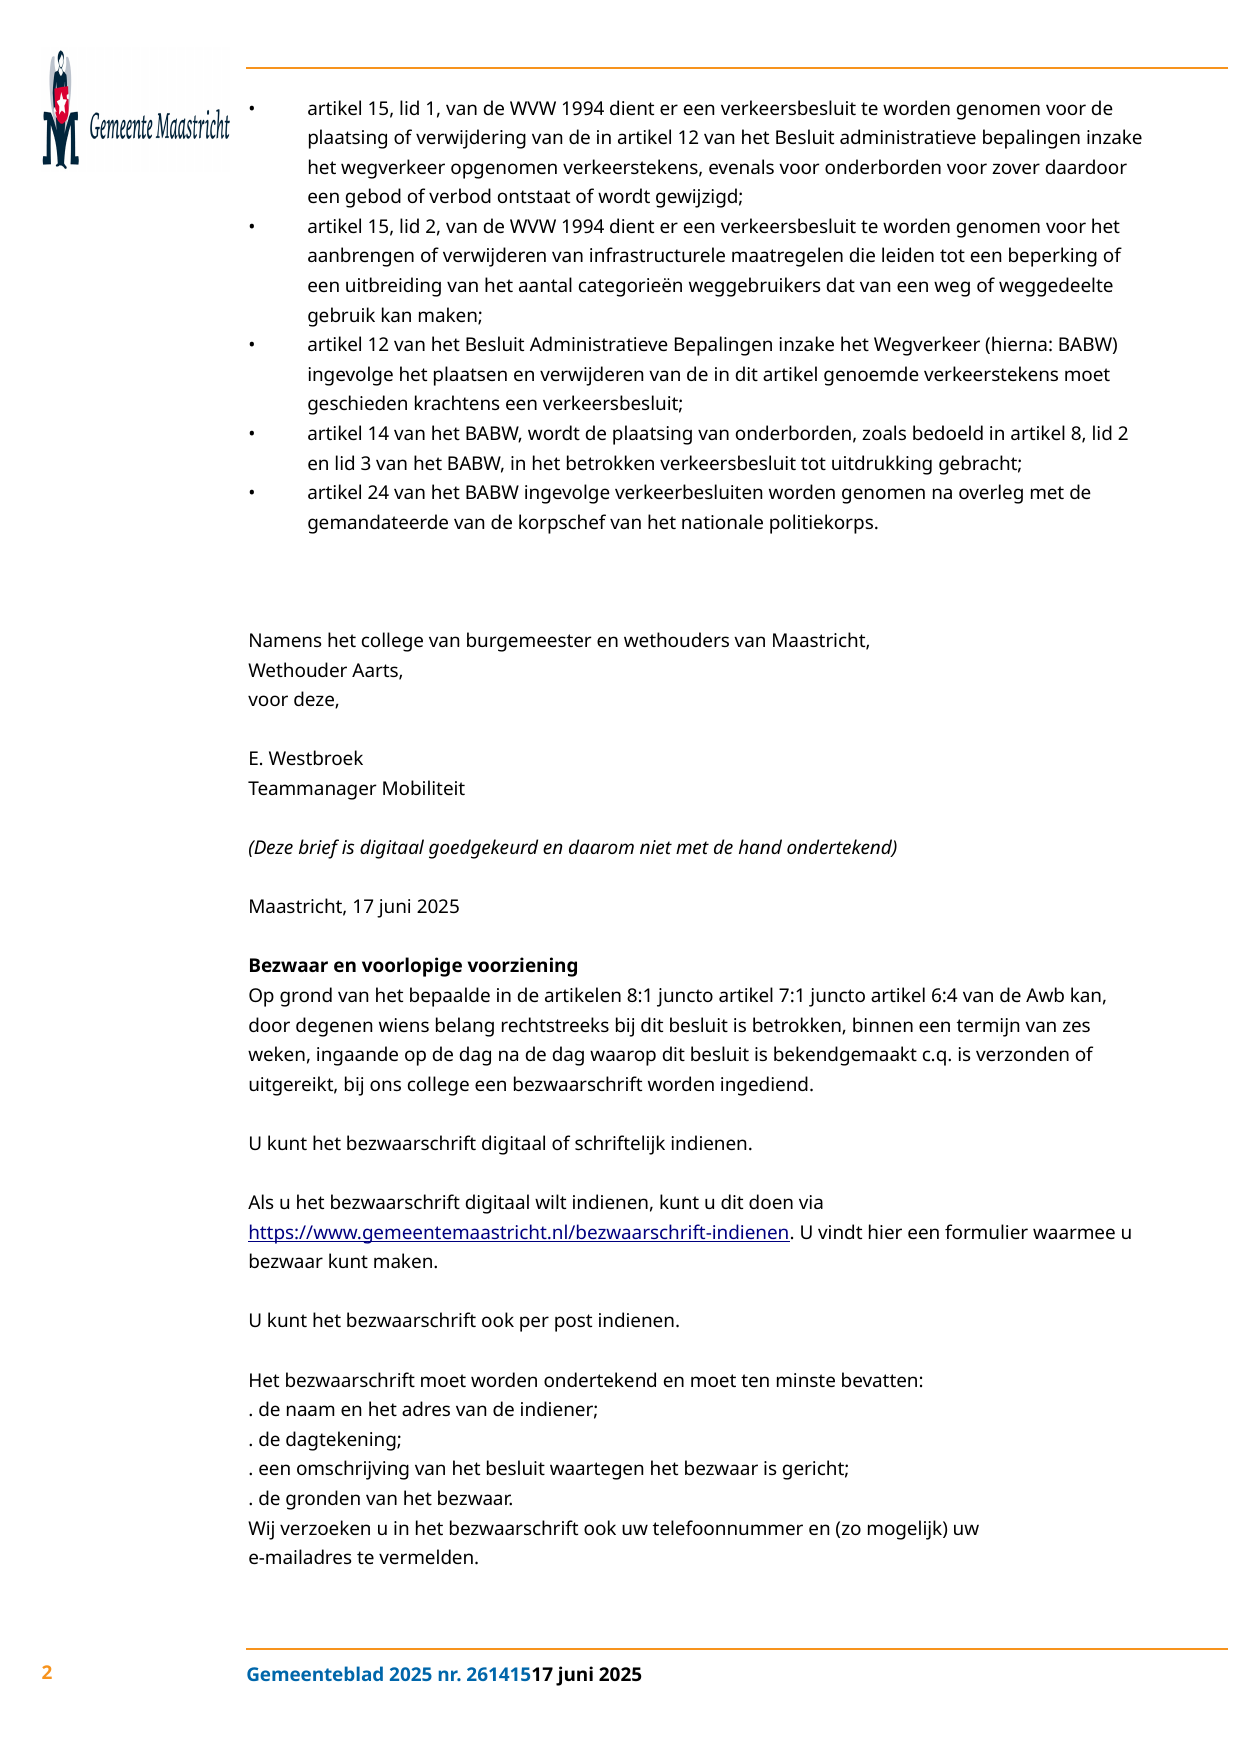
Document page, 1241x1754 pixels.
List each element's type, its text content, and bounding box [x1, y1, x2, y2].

text Op grond van het bepaalde in de artikelen 8:1 juncto artikel 7:1 juncto artikel 6:4 van de Awb kan, door degenen wiens belang rechtstreeks bij dit besluit is betrokken, binnen een termijn van zes weken, ingaande op de dag na de dag waarop dit besluit is bekendgemaakt c.q. is verzonden of uitgereikt, bij ons college een bezwaarschrift worden ingediend. [248, 982, 1152, 1097]
list artikel 15, lid 1, van de WVW 1994 dient er een verkeersbesluit te worden genomen voor de plaatsing of verwijdering van de in artikel 12 van het Besluit administratieve bepalingen inzake het wegverkeer opgenomen verkeerstekens, evenals voor onderborden voor zover daardoor een gebod of verbod ontstaat of wordt gewijzigd; [248, 95, 1152, 209]
text Maastricht, 17 juni 2025 [248, 893, 1152, 919]
text Wethouder Aarts, [248, 657, 1152, 683]
picture [41, 47, 231, 172]
text Namens het college van burgemeester en wethouders van Maastricht, [248, 627, 1152, 653]
text U kunt het bezwaarschrift ook per post indienen. [248, 1308, 1152, 1333]
list artikel 12 van het Besluit Administratieve Bepalingen inzake het Wegverkeer (hierna: BABW) ingevolge het plaatsen en verwijderen van de in dit artikel genoemde verkeerstekens moet geschieden krachtens een verkeersbesluit; [248, 331, 1152, 416]
text voor deze, [248, 686, 1152, 712]
text . de dagtekening; [248, 1426, 1152, 1452]
text . een omschrijving van het besluit waartegen het bezwaar is gericht; [248, 1456, 1152, 1481]
text . de naam en het adres van de indiener; [248, 1396, 1152, 1422]
list artikel 24 van het BABW ingevolge verkeerbesluiten worden genomen na overleg met de gemandateerde van de korpschef van het nationale politiekorps. [248, 479, 1152, 535]
text Het bezwaarschrift moet worden ondertekend en moet ten minste bevatten: [248, 1367, 1152, 1393]
text E. Westbroek [248, 746, 1152, 771]
text (Deze brief is digitaal goedgekeurd en daarom niet met de hand ondertekend) [248, 834, 1152, 860]
text . de gronden van het bezwaar. [248, 1485, 1152, 1511]
text e-mailadres te vermelden. [248, 1544, 1152, 1570]
text Als u het bezwaarschrift digitaal wilt indienen, kunt u dit doen via https://www.gemeentemaastricht.nl/bezwaarschrift-indienen. U vindt hier een formulier waarmee u bezwaar kunt maken. [248, 1189, 1152, 1274]
text Bezwaar en voorlopige voorziening [248, 953, 1152, 978]
text Teammanager Mobiliteit [248, 775, 1152, 801]
text U kunt het bezwaarschrift digitaal of schriftelijk indienen. [248, 1130, 1152, 1156]
text Wij verzoeken u in het bezwaarschrift ook uw telefoonnummer en (zo mogelijk) uw [248, 1515, 1152, 1541]
list artikel 15, lid 2, van de WVW 1994 dient er een verkeersbesluit te worden genomen voor het aanbrengen of verwijderen van infrastructurele maatregelen die leiden tot een beperking of een uitbreiding van het aantal categorieën weggebruikers dat van een weg of weggedeelte gebruik kan maken; [248, 213, 1152, 328]
list artikel 14 van het BABW, wordt de plaatsing van onderborden, zoals bedoeld in artikel 8, lid 2 en lid 3 van het BABW, in het betrokken verkeersbesluit tot uitdrukking gebracht; [248, 420, 1152, 476]
